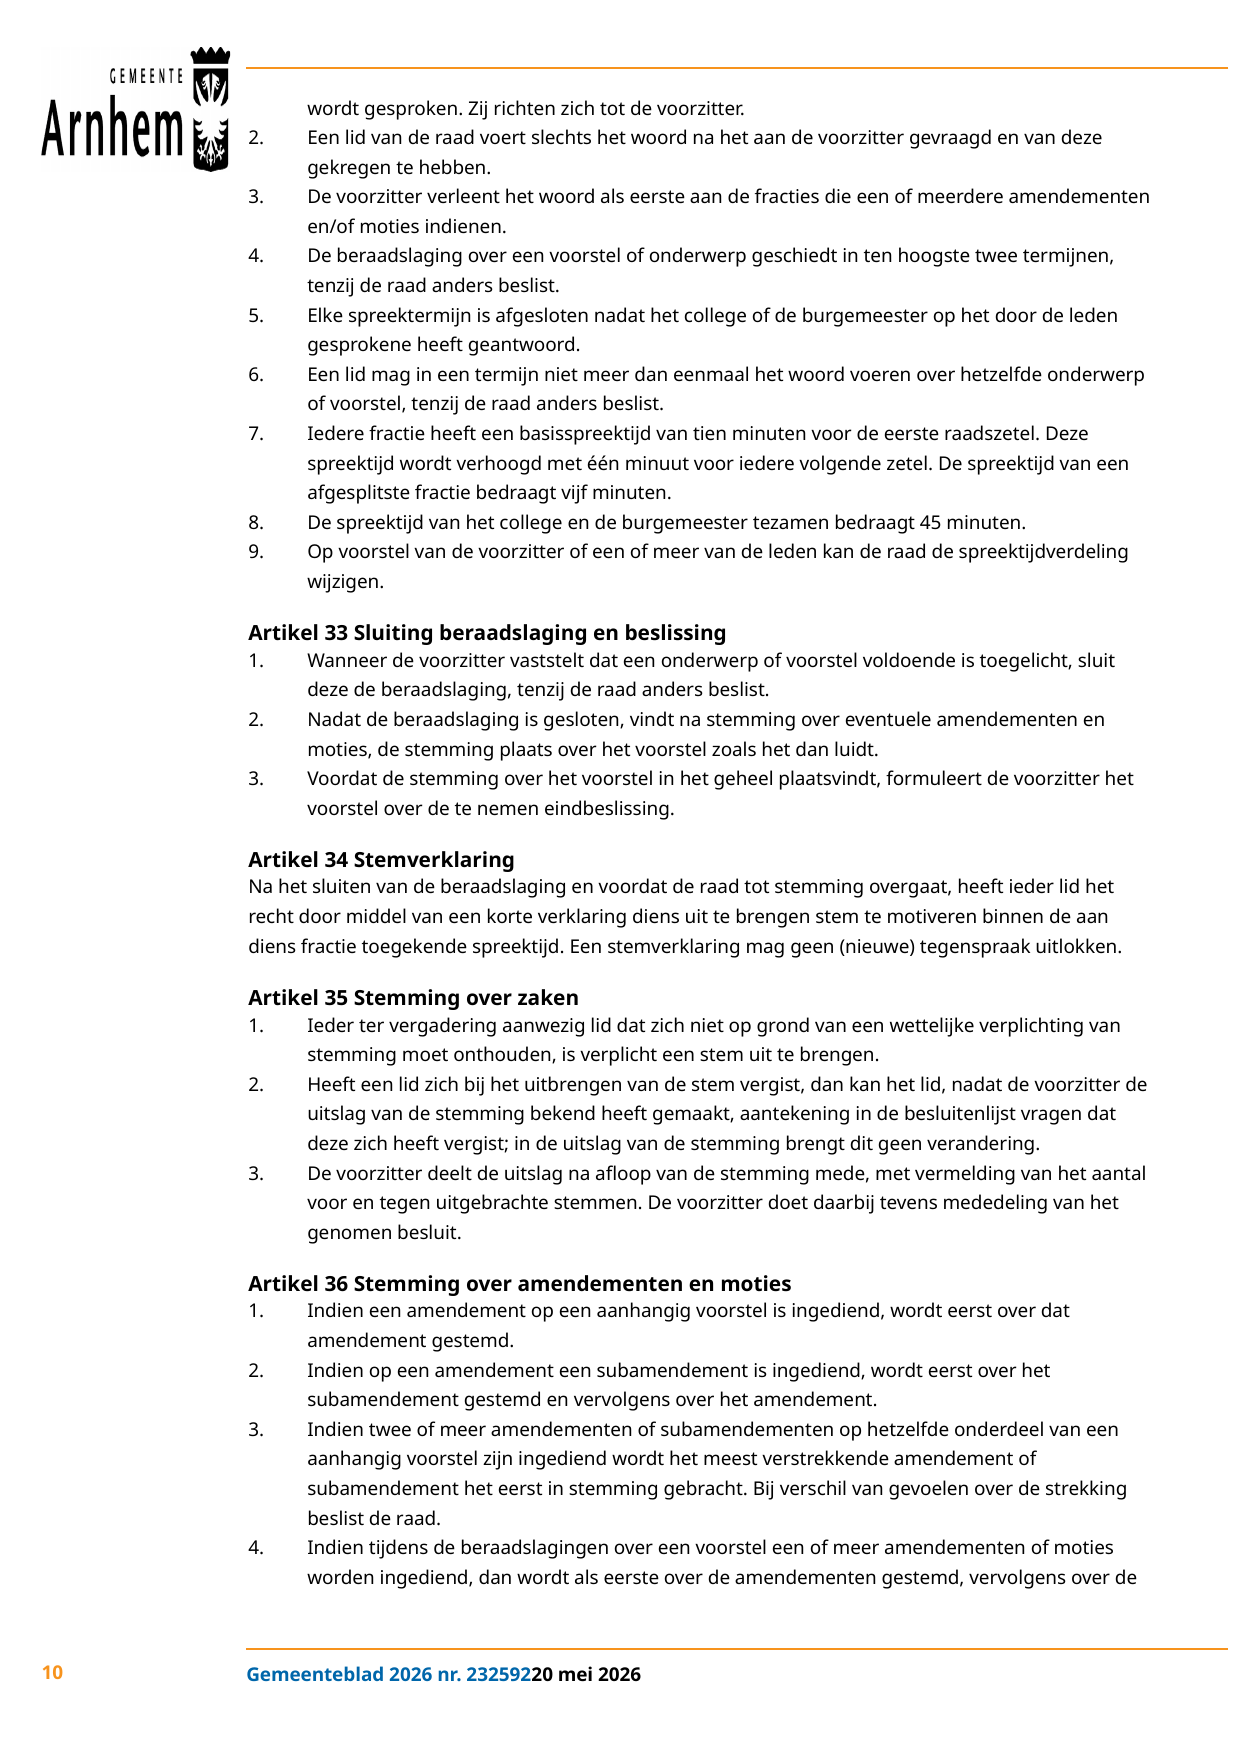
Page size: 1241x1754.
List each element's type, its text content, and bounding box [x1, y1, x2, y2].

list Indien op een amendement een subamendement is ingediend, wordt eerst over het subamendement gestemd en vervolgens over het amendement. [248, 1357, 1152, 1412]
list De voorzitter verleent het woord als eerste aan de fracties die een of meerdere amendementen en/of moties indienen. [248, 183, 1152, 239]
text Artikel 35 Stemming over zaken [248, 983, 1152, 1012]
list Een lid mag in een termijn niet meer dan eenmaal het woord voeren over hetzelfde onderwerp of voorstel, tenzij de raad anders beslist. [248, 361, 1152, 416]
list De spreektijd van het college en de burgemeester tezamen bedraagt 45 minuten. [248, 509, 1152, 535]
text Na het sluiten van de beraadslaging en voordat de raad tot stemming overgaat, heeft ieder lid het recht door middel van een korte verklaring diens uit te brengen stem te motiveren binnen de aan diens fractie toegekende spreektijd. Een stemverklaring mag geen (nieuwe) tegenspraak uitlokken. [248, 874, 1152, 959]
list Op voorstel van de voorzitter of een of meer van de leden kan de raad de spreektijdverdeling wijzigen. [248, 538, 1152, 594]
text Artikel 34 Stemverklaring [248, 845, 1152, 874]
list De beraadslaging over een voorstel of onderwerp geschiedt in ten hoogste twee termijnen, tenzij de raad anders beslist. [248, 243, 1152, 298]
list Iedere fractie heeft een basisspreektijd van tien minuten voor de eerste raadszetel. Deze spreektijd wordt verhoogd met één minuut voor iedere volgende zetel. De spreektijd van een afgesplitste fractie bedraagt vijf minuten. [248, 420, 1152, 505]
list Indien twee of meer amendementen of subamendementen op hetzelfde onderdeel van een aanhangig voorstel zijn ingediend wordt het meest verstrekkende amendement of subamendement het eerst in stemming gebracht. Bij verschil van gevoelen over de strekking beslist de raad. [248, 1416, 1152, 1531]
picture [41, 47, 231, 172]
text Artikel 33 Sluiting beraadslaging en beslissing [248, 618, 1152, 647]
list Een lid van de raad voert slechts het woord na het aan de voorzitter gevraagd en van deze gekregen te hebben. [248, 124, 1152, 180]
list Heeft een lid zich bij het uitbrengen van de stem vergist, dan kan het lid, nadat de voorzitter de uitslag van de stemming bekend heeft gemaakt, aantekening in de besluitenlijst vragen dat deze zich heeft vergist; in de uitslag van de stemming brengt dit geen verandering. [248, 1071, 1152, 1156]
list Indien tijdens de beraadslagingen over een voorstel een of meer amendementen of moties worden ingediend, dan wordt als eerste over de amendementen gestemd, vervolgens over de [248, 1534, 1152, 1590]
list Voordat de stemming over het voorstel in het geheel plaatsvindt, formuleert de voorzitter het voorstel over de te nemen eindbeslissing. [248, 765, 1152, 821]
list wordt gesproken. Zij richten zich tot de voorzitter. [248, 95, 1152, 121]
list Wanneer de voorzitter vaststelt dat een onderwerp of voorstel voldoende is toegelicht, sluit deze de beraadslaging, tenzij de raad anders beslist. [248, 647, 1152, 702]
list Indien een amendement op een aanhangig voorstel is ingediend, wordt eerst over dat amendement gestemd. [248, 1298, 1152, 1353]
list Ieder ter vergadering aanwezig lid dat zich niet op grond van een wettelijke verplichting van stemming moet onthouden, is verplicht een stem uit te brengen. [248, 1012, 1152, 1067]
list De voorzitter deelt de uitslag na afloop van de stemming mede, met vermelding van het aantal voor en tegen uitgebrachte stemmen. De voorzitter doet daarbij tevens mededeling van het genomen besluit. [248, 1160, 1152, 1244]
text Artikel 36 Stemming over amendementen en moties [248, 1269, 1152, 1298]
list Elke spreektermijn is afgesloten nadat het college of de burgemeester op het door de leden gesprokene heeft geantwoord. [248, 302, 1152, 357]
list Nadat de beraadslaging is gesloten, vindt na stemming over eventuele amendementen en moties, de stemming plaats over het voorstel zoals het dan luidt. [248, 706, 1152, 761]
